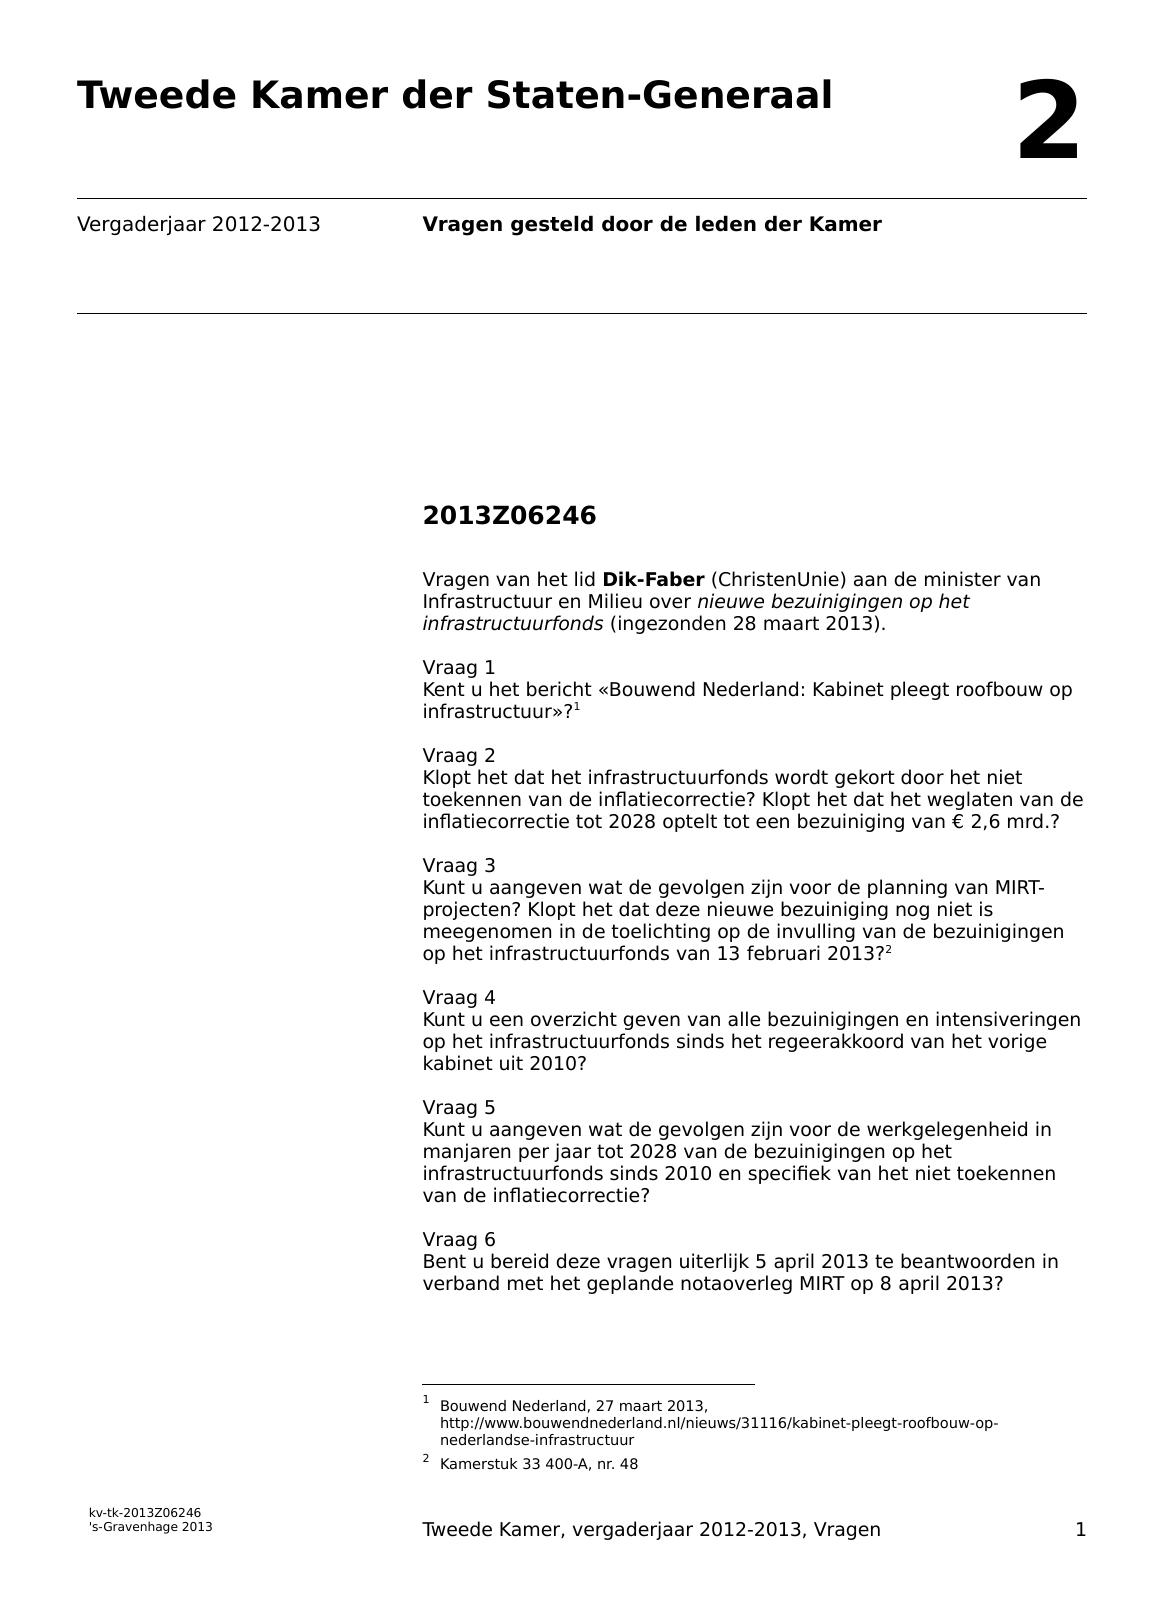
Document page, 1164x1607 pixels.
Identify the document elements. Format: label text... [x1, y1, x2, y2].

text 's-Gravenhage 2013 [88, 1520, 323, 1534]
text Klopt het dat het infrastructuurfonds wordt gekort door het niet toekennen van de inflatiecorrectie? Klopt het dat het weglaten van de inflatiecorrectie tot 2028 optelt tot een bezuiniging van € 2,6 mrd.? [422, 767, 1087, 833]
table_header Tweede Kamer der Staten-Generaal [77, 59, 886, 198]
text 2013Z06246 [422, 501, 1087, 531]
text Kunt u een overzicht geven van alle bezuinigingen en intensiveringen op het infrastructuurfonds sinds het regeerakkoord van het vorige kabinet uit 2010? [422, 1009, 1087, 1075]
table_cell Vragen gesteld door de leden der Kamer [422, 199, 1087, 313]
text Kent u het bericht «Bouwend Nederland: Kabinet pleegt roofbouw op infrastructuur»? [422, 679, 1087, 723]
text Vraag 2 [422, 745, 1087, 767]
text Vraag 3 [422, 855, 1087, 877]
text kv-tk-2013Z06246 [88, 1506, 323, 1520]
text Vragen van het lid Dik-Faber (ChristenUnie) aan de minister van Infrastructuur en Milieu over nieuwe bezuinigingen op het infrastructuurfonds (ingezonden 28 maart 2013). [422, 569, 1087, 635]
text Bent u bereid deze vragen uiterlijk 5 april 2013 te beantwoorden in verband met het geplande notaoverleg MIRT op 8 april 2013? [422, 1251, 1087, 1295]
table_header 2 [886, 59, 1087, 198]
text Vraag 4 [422, 987, 1087, 1009]
text Vraag 5 [422, 1097, 1087, 1119]
table_cell Vergaderjaar 2012-2013 [77, 199, 422, 313]
text Kamerstuk 33 400-A, nr. 48 [422, 1452, 1087, 1474]
text Vraag 1 [422, 657, 1087, 679]
text Vraag 6 [422, 1229, 1087, 1251]
text Kunt u aangeven wat de gevolgen zijn voor de planning van MIRT-projecten? Klopt het dat deze nieuwe bezuiniging nog niet is meegenomen in de toelichting op de invulling van de bezuinigingen op het infrastructuurfonds van 13 februari 2013? [422, 877, 1087, 965]
text Kunt u aangeven wat de gevolgen zijn voor de werkgelegenheid in manjaren per jaar tot 2028 van de bezuinigingen op het infrastructuurfonds sinds 2010 en specifiek van het niet toekennen van de inflatiecorrectie? [422, 1119, 1087, 1207]
text Bouwend Nederland, 27 maart 2013, http://www.bouwendnederland.nl/nieuws/31116/kabinet-pleegt-roofbouw-op-nederlandse-infrastructuur [422, 1393, 1087, 1449]
